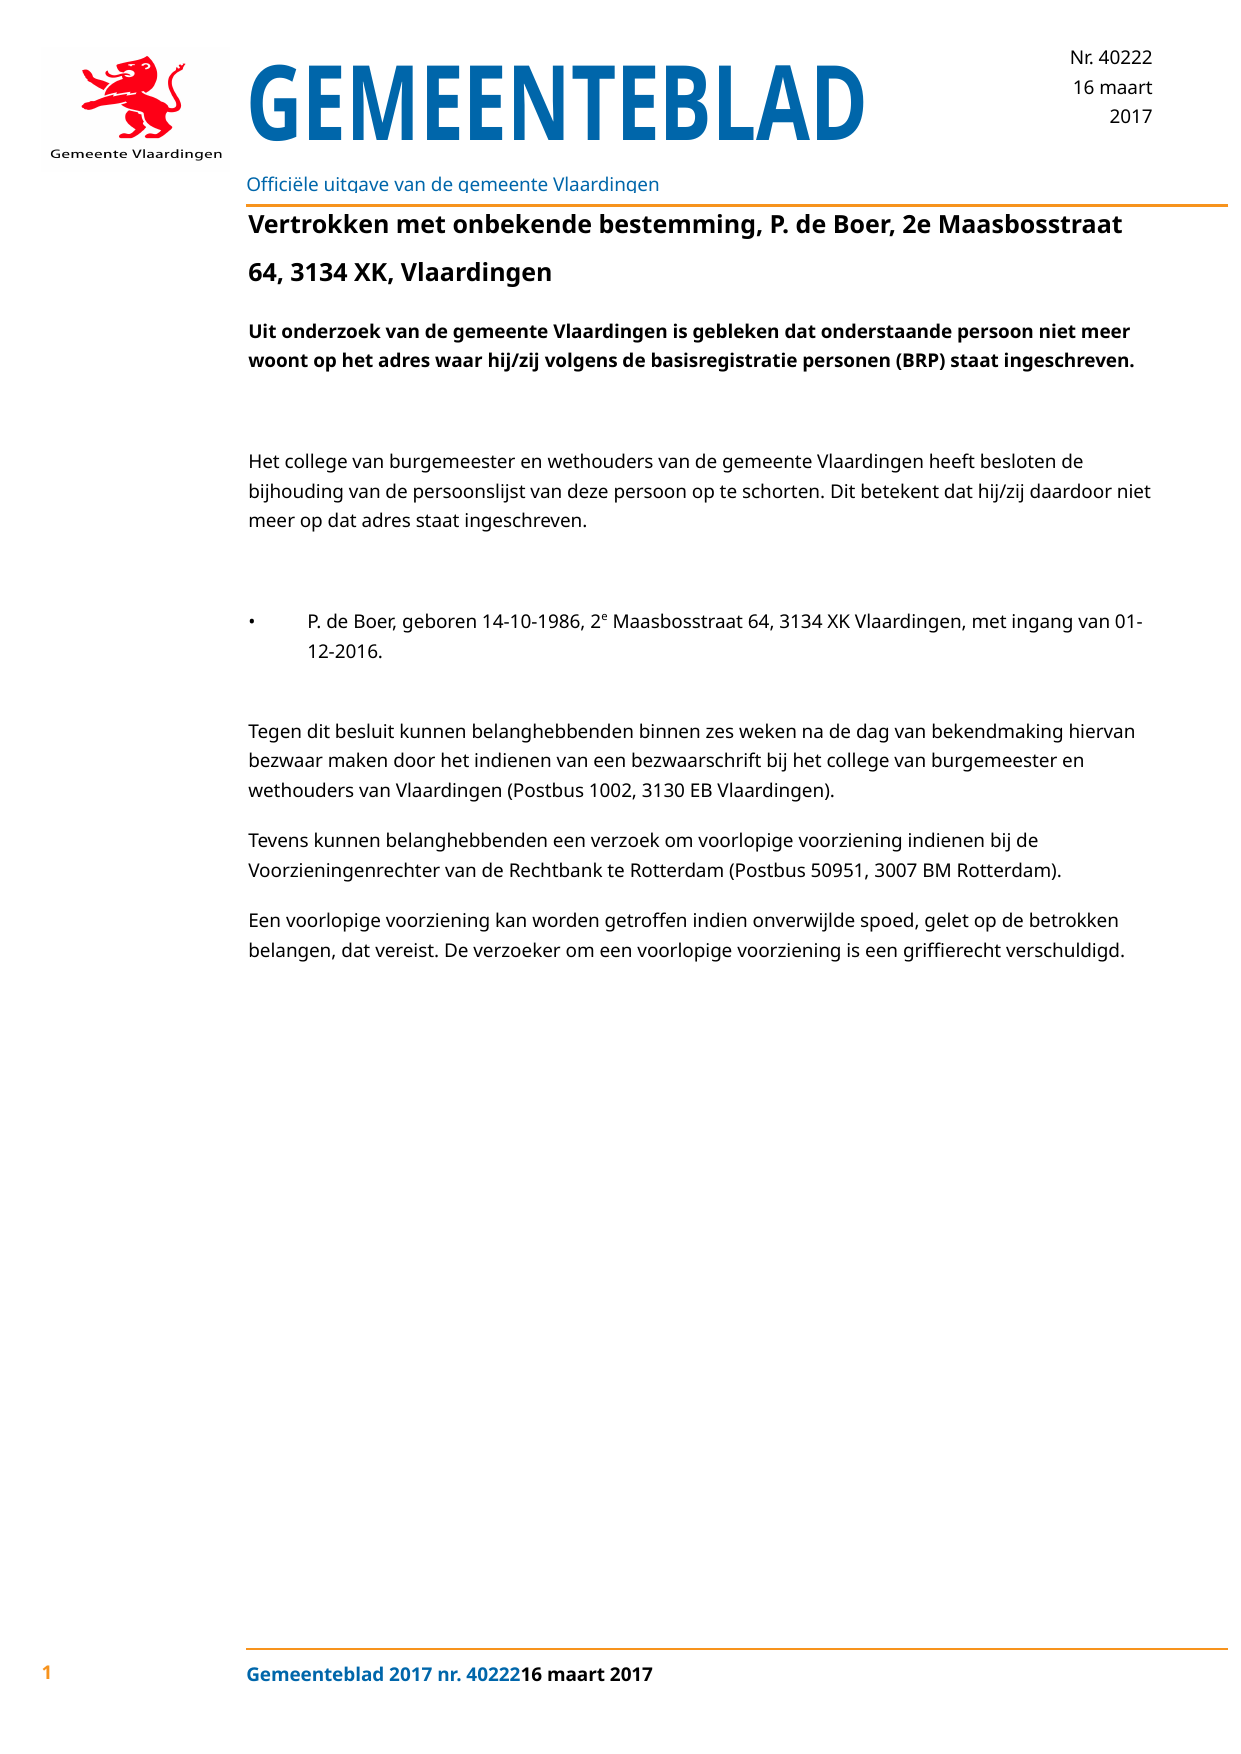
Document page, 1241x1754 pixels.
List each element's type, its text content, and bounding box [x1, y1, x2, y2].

list P. de Boer, geboren 14-10-1986, 2e Maasbosstraat 64, 3134 XK Vlaardingen, met ingang van 01-12-2016. [248, 608, 1152, 664]
text Tegen dit besluit kunnen belanghebbenden binnen zes weken na de dag van bekendmaking hiervan bezwaar maken door het indienen van een bezwaarschrift bij het college van burgemeester en wethouders van Vlaardingen (Postbus 1002, 3130 EB Vlaardingen). [248, 718, 1152, 803]
text Het college van burgemeester en wethouders van de gemeente Vlaardingen heeft besloten de bijhouding van de persoonslijst van deze persoon op te schorten. Dit betekent dat hij/zij daardoor niet meer op dat adres staat ingeschreven. [248, 448, 1152, 533]
text Uit onderzoek van de gemeente Vlaardingen is gebleken dat onderstaande persoon niet meer woont op het adres waar hij/zij volgens de basisregistratie personen (BRP) staat ingeschreven. [248, 318, 1152, 373]
text Tevens kunnen belanghebbenden een verzoek om voorlopige voorziening indienen bij de Voorzieningenrechter van de Rechtbank te Rotterdam (Postbus 50951, 3007 BM Rotterdam). [248, 827, 1152, 883]
text Een voorlopige voorziening kan worden getroffen indien onverwijlde spoed, gelet op de betrokken belangen, dat vereist. De verzoeker om een voorlopige voorziening is een griffierecht verschuldigd. [248, 907, 1152, 963]
text Vertrokken met onbekende bestemming, P. de Boer, 2e Maasbosstraat 64, 3134 XK, Vlaardingen [248, 207, 1152, 288]
picture [41, 47, 231, 172]
